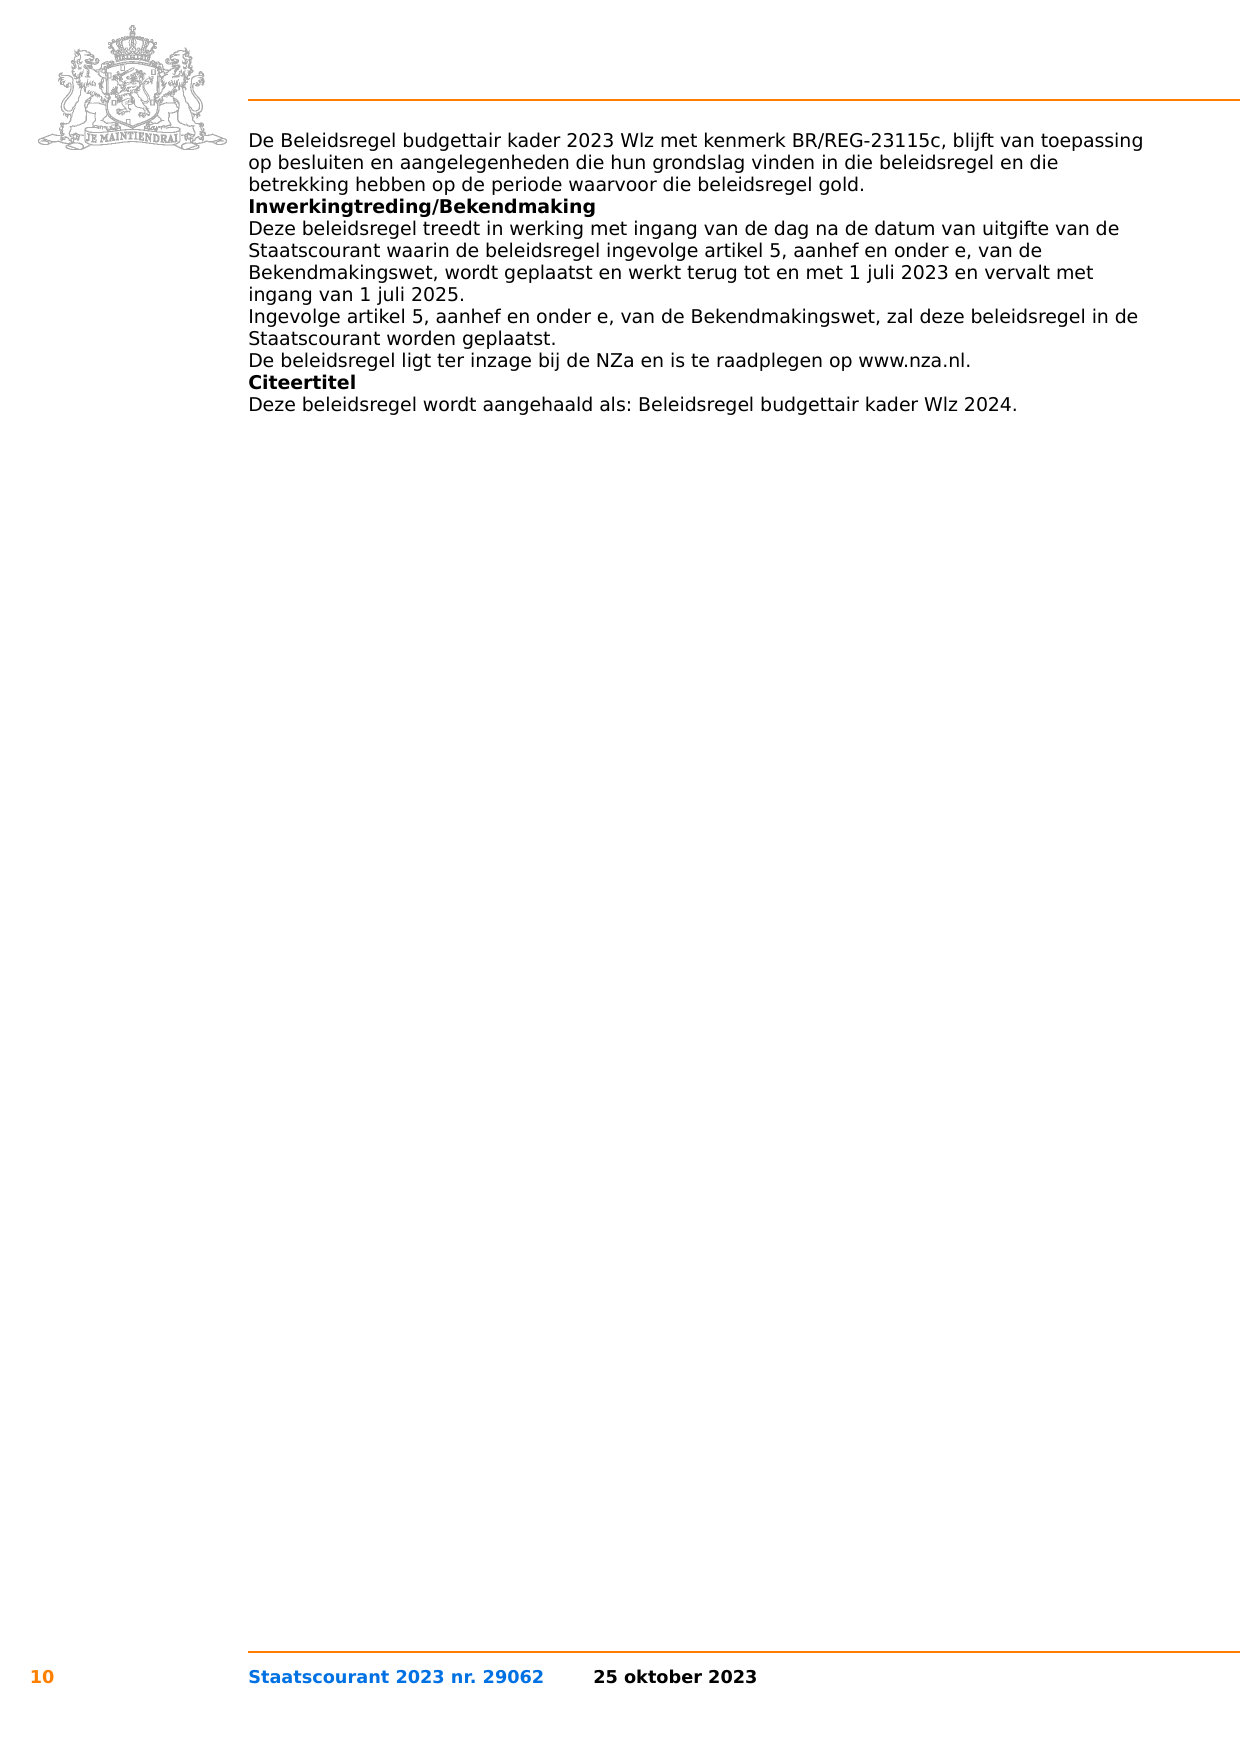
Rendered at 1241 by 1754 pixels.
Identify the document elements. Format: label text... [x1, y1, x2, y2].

text De beleidsregel ligt ter inzage bij de NZa en is te raadplegen op www.nza.nl. [248, 350, 1163, 372]
text Deze beleidsregel treedt in werking met ingang van de dag na de datum van uitgifte van de Staatscourant waarin de beleidsregel ingevolge artikel 5, aanhef en onder e, van de Bekendmakingswet, wordt geplaatst en werkt terug tot en met 1 juli 2023 en vervalt met ingang van 1 juli 2025. [248, 218, 1163, 306]
text Inwerkingtreding/Bekendmaking [248, 196, 1163, 218]
text Deze beleidsregel wordt aangehaald als: Beleidsregel budgettair kader Wlz 2024. [248, 394, 1163, 416]
text Citeertitel [248, 372, 1163, 394]
text De Beleidsregel budgettair kader 2023 Wlz met kenmerk BR/REG-23115c, blijft van toepassing op besluiten en aangelegenheden die hun grondslag vinden in die beleidsregel en die betrekking hebben op de periode waarvoor die beleidsregel gold. [248, 130, 1163, 196]
text Ingevolge artikel 5, aanhef en onder e, van de Bekendmakingswet, zal deze beleidsregel in de Staatscourant worden geplaatst. [248, 306, 1163, 350]
picture [38, 25, 227, 150]
